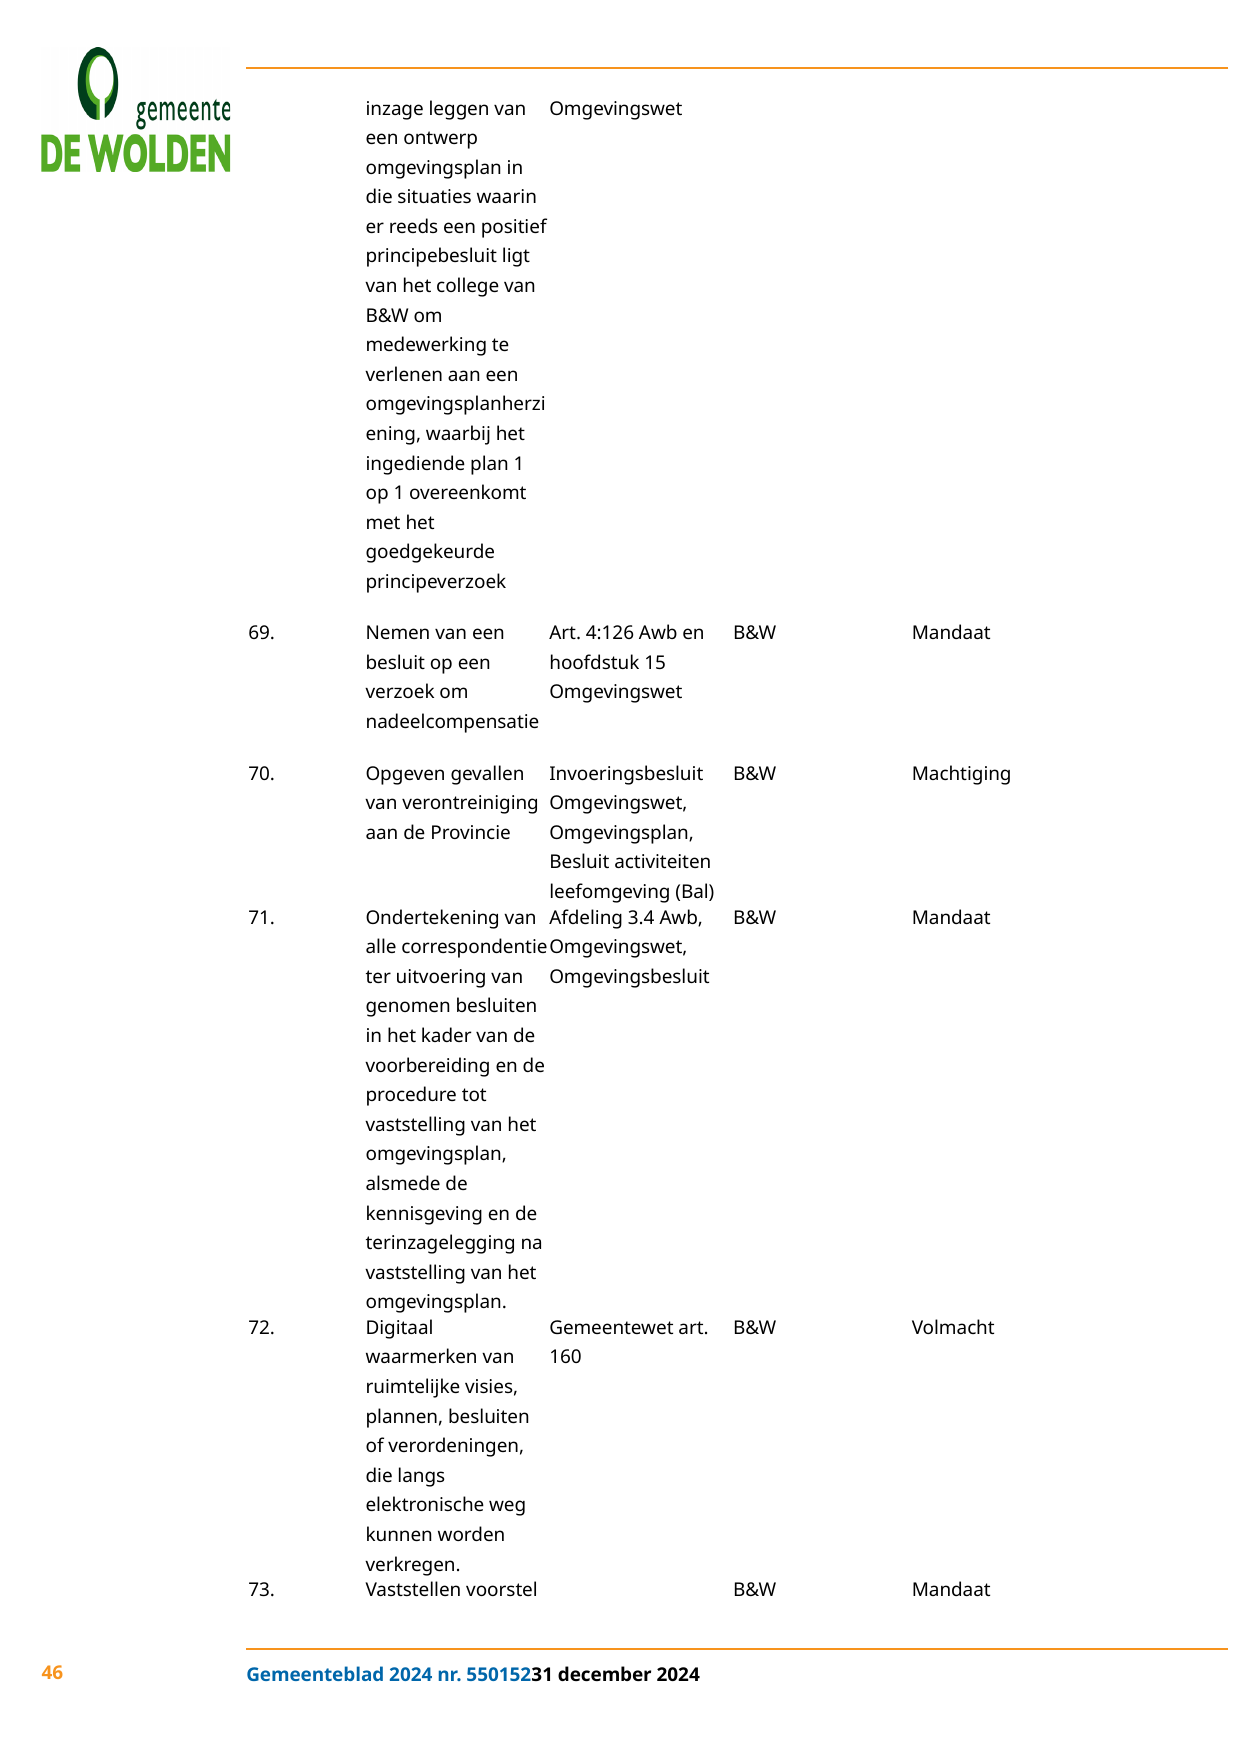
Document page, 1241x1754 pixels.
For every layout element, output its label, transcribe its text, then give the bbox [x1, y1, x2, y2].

table_cell [248, 734, 365, 760]
table_cell [733, 734, 912, 760]
table_cell [248, 594, 365, 619]
table_cell [1034, 1314, 1152, 1577]
table_cell [912, 734, 1034, 760]
table_cell Nemen van een besluit op een verzoek om nadeelcompensatie [365, 620, 549, 734]
table_cell [365, 734, 549, 760]
table_cell [733, 594, 912, 619]
table_cell Mandaat [912, 620, 1034, 734]
table_cell [248, 95, 365, 594]
table_cell Gemeentewet art. 160 [549, 1314, 733, 1577]
table_cell Digitaal waarmerken van ruimtelijke visies, plannen, besluiten of verordeningen, die langs elektronische weg kunnen worden verkregen. [365, 1314, 549, 1577]
table_cell Invoeringsbesluit Omgevingswet, Omgevingsplan, Besluit activiteiten leefomgeving (Bal) [549, 760, 733, 904]
table_cell [1034, 1577, 1152, 1602]
table_cell 73. [248, 1577, 365, 1602]
table_cell B&W [733, 760, 912, 904]
table_cell 69. [248, 620, 365, 734]
table_cell Mandaat [912, 904, 1034, 1314]
table_cell 70. [248, 760, 365, 904]
table_cell [1034, 760, 1152, 904]
table_cell B&W [733, 620, 912, 734]
table_cell [1034, 95, 1152, 594]
table_cell [733, 95, 912, 594]
table_cell B&W [733, 1577, 912, 1602]
table_cell Vaststellen voorstel [365, 1577, 549, 1602]
picture [41, 47, 231, 172]
table_cell Ondertekening van alle correspondentie ter uitvoering van genomen besluiten in het kader van de voorbereiding en de procedure tot vaststelling van het omgevingsplan, alsmede de kennisgeving en de terinzagelegging na vaststelling van het omgevingsplan. [365, 904, 549, 1314]
table_cell [1034, 620, 1152, 734]
table_cell Art. 4:126 Awb en hoofdstuk 15 Omgevingswet [549, 620, 733, 734]
table_cell Afdeling 3.4 Awb, Omgevingswet, Omgevingsbesluit [549, 904, 733, 1314]
table_cell Opgeven gevallen van verontreiniging aan de Provincie [365, 760, 549, 904]
table_cell Omgevingswet [549, 95, 733, 594]
table_cell Machtiging [912, 760, 1034, 904]
table_cell [549, 1577, 733, 1602]
table_cell [1034, 594, 1152, 619]
table_cell [912, 95, 1034, 594]
table_cell [912, 594, 1034, 619]
table_cell [1034, 734, 1152, 760]
table_cell [1034, 904, 1152, 1314]
table_cell B&W [733, 904, 912, 1314]
table_cell 72. [248, 1314, 365, 1577]
table_cell [549, 594, 733, 619]
table_cell [549, 734, 733, 760]
table_cell [365, 594, 549, 619]
table_cell 71. [248, 904, 365, 1314]
table_cell B&W [733, 1314, 912, 1577]
table_cell Mandaat [912, 1577, 1034, 1602]
table_cell Volmacht [912, 1314, 1034, 1577]
table_cell inzage leggen van een ontwerp omgevingsplan in die situaties waarin er reeds een positief principebesluit ligt van het college van B&W om medewerking te verlenen aan een omgevingsplanherziening, waarbij het ingediende plan 1 op 1 overeenkomt met het goedgekeurde principeverzoek [365, 95, 549, 594]
